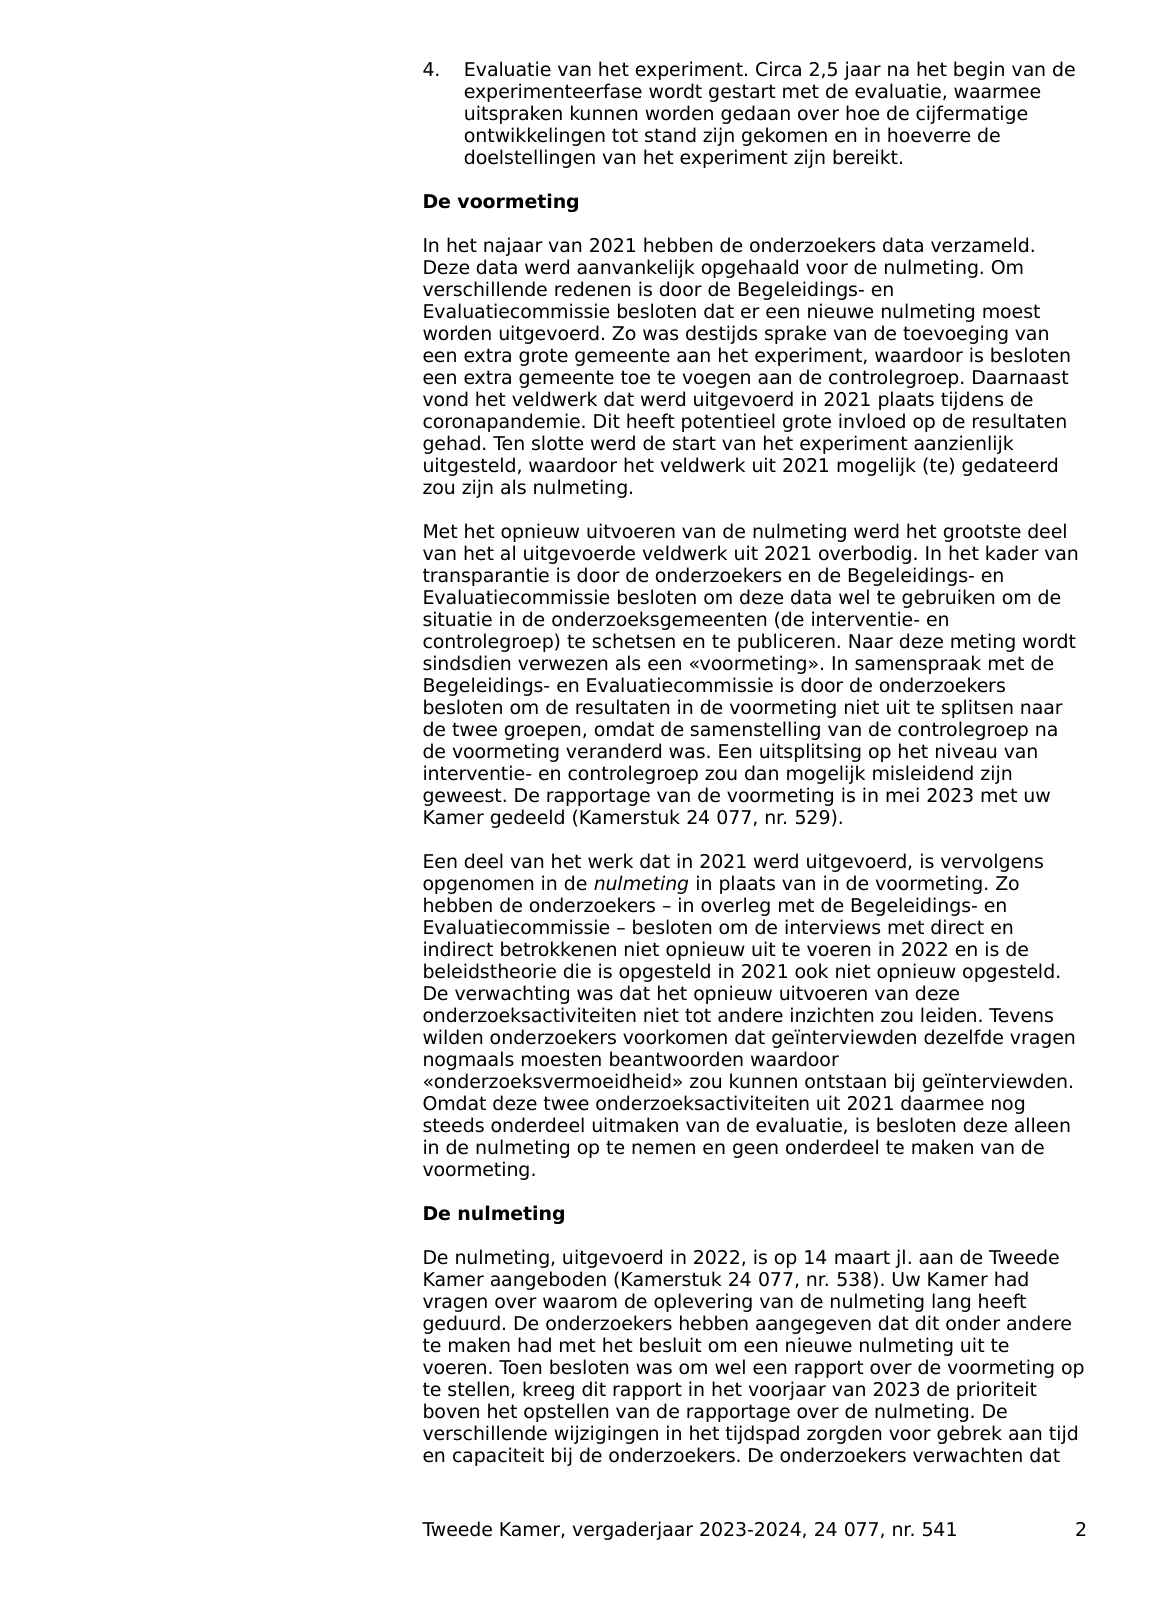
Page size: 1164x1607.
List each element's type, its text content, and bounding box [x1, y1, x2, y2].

text 4. Evaluatie van het experiment. Circa 2,5 jaar na het begin van de experimenteerfase wordt gestart met de evaluatie, waarmee uitspraken kunnen worden gedaan over hoe de cijfermatige ontwikkelingen tot stand zijn gekomen en in hoeverre de doelstellingen van het experiment zijn bereikt. [422, 59, 1087, 169]
text De nulmeting, uitgevoerd in 2022, is op 14 maart jl. aan de Tweede Kamer aangeboden (Kamerstuk 24 077, nr. 538). Uw Kamer had vragen over waarom de oplevering van de nulmeting lang heeft geduurd. De onderzoekers hebben aangegeven dat dit onder andere te maken had met het besluit om een nieuwe nulmeting uit te voeren. Toen besloten was om wel een rapport over de voormeting op te stellen, kreeg dit rapport in het voorjaar van 2023 de prioriteit boven het opstellen van de rapportage over de nulmeting. De verschillende wijzigingen in het tijdspad zorgden voor gebrek aan tijd en capaciteit bij de onderzoekers. De onderzoekers verwachten dat [422, 1247, 1087, 1467]
subtitle De nulmeting [422, 1203, 1087, 1225]
subtitle De voormeting [422, 191, 1087, 213]
text Met het opnieuw uitvoeren van de nulmeting werd het grootste deel van het al uitgevoerde veldwerk uit 2021 overbodig. In het kader van transparantie is door de onderzoekers en de Begeleidings- en Evaluatiecommissie besloten om deze data wel te gebruiken om de situatie in de onderzoeksgemeenten (de interventie- en controlegroep) te schetsen en te publiceren. Naar deze meting wordt sindsdien verwezen als een «voormeting». In samenspraak met de Begeleidings- en Evaluatiecommissie is door de onderzoekers besloten om de resultaten in de voormeting niet uit te splitsen naar de twee groepen, omdat de samenstelling van de controlegroep na de voormeting veranderd was. Een uitsplitsing op het niveau van interventie- en controlegroep zou dan mogelijk misleidend zijn geweest. De rapportage van de voormeting is in mei 2023 met uw Kamer gedeeld (Kamerstuk 24 077, nr. 529). [422, 521, 1087, 829]
text In het najaar van 2021 hebben de onderzoekers data verzameld. Deze data werd aanvankelijk opgehaald voor de nulmeting. Om verschillende redenen is door de Begeleidings- en Evaluatiecommissie besloten dat er een nieuwe nulmeting moest worden uitgevoerd. Zo was destijds sprake van de toevoeging van een extra grote gemeente aan het experiment, waardoor is besloten een extra gemeente toe te voegen aan de controlegroep. Daarnaast vond het veldwerk dat werd uitgevoerd in 2021 plaats tijdens de coronapandemie. Dit heeft potentieel grote invloed op de resultaten gehad. Ten slotte werd de start van het experiment aanzienlijk uitgesteld, waardoor het veldwerk uit 2021 mogelijk (te) gedateerd zou zijn als nulmeting. [422, 235, 1087, 499]
text Een deel van het werk dat in 2021 werd uitgevoerd, is vervolgens opgenomen in de nulmeting in plaats van in de voormeting. Zo hebben de onderzoekers – in overleg met de Begeleidings- en Evaluatiecommissie – besloten om de interviews met direct en indirect betrokkenen niet opnieuw uit te voeren in 2022 en is de beleidstheorie die is opgesteld in 2021 ook niet opnieuw opgesteld. De verwachting was dat het opnieuw uitvoeren van deze onderzoeksactiviteiten niet tot andere inzichten zou leiden. Tevens wilden onderzoekers voorkomen dat geïnterviewden dezelfde vragen nogmaals moesten beantwoorden waardoor «onderzoeksvermoeidheid» zou kunnen ontstaan bij geïnterviewden. Omdat deze twee onderzoeksactiviteiten uit 2021 daarmee nog steeds onderdeel uitmaken van de evaluatie, is besloten deze alleen in de nulmeting op te nemen en geen onderdeel te maken van de voormeting. [422, 851, 1087, 1181]
